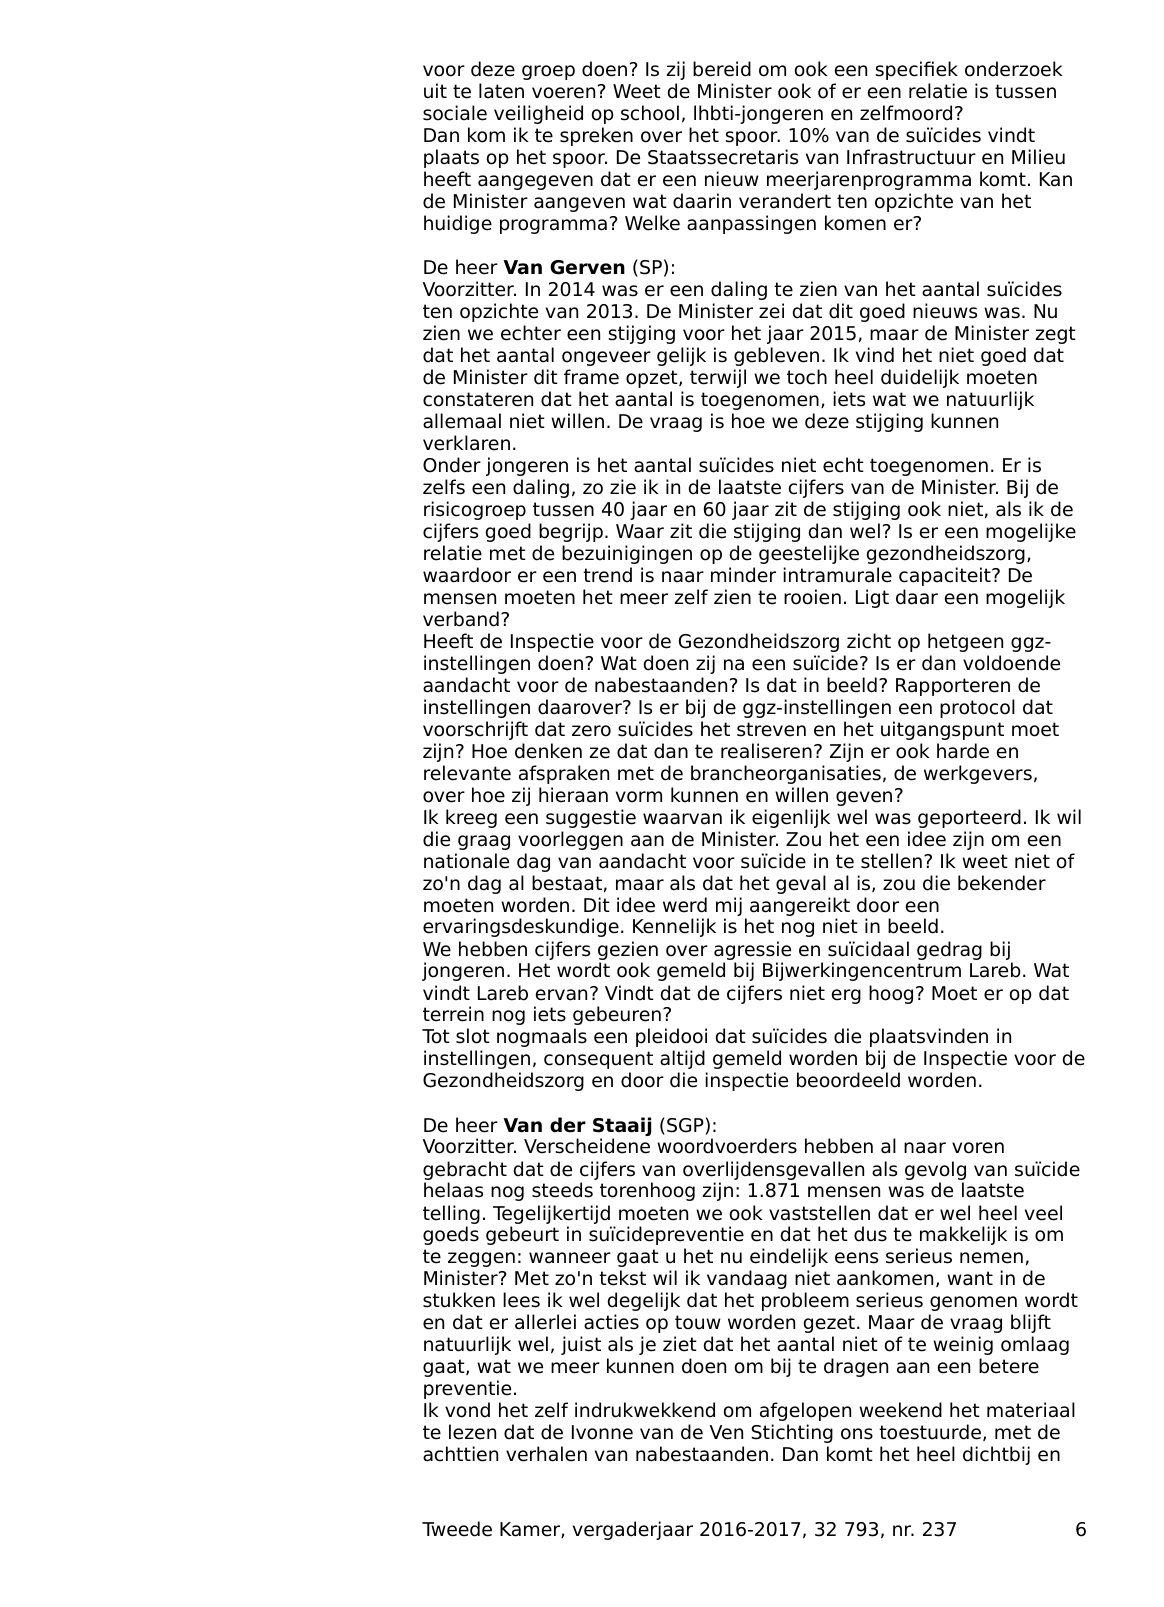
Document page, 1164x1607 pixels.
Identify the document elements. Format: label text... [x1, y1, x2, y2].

text Tot slot nogmaals een pleidooi dat suïcides die plaatsvinden in instellingen, consequent altijd gemeld worden bij de Inspectie voor de Gezondheidszorg en door die inspectie beoordeeld worden. [422, 1026, 1087, 1092]
text Voorzitter. Verscheidene woordvoerders hebben al naar voren gebracht dat de cijfers van overlijdensgevallen als gevolg van suïcide helaas nog steeds torenhoog zijn: 1.871 mensen was de laatste telling. Tegelijkertijd moeten we ook vaststellen dat er wel heel veel goeds gebeurt in suïcidepreventie en dat het dus te makkelijk is om te zeggen: wanneer gaat u het nu eindelijk eens serieus nemen, Minister? Met zo'n tekst wil ik vandaag niet aankomen, want in de stukken lees ik wel degelijk dat het probleem serieus genomen wordt en dat er allerlei acties op touw worden gezet. Maar de vraag blijft natuurlijk wel, juist als je ziet dat het aantal niet of te weinig omlaag gaat, wat we meer kunnen doen om bij te dragen aan een betere preventie. [422, 1136, 1087, 1400]
text Ik vond het zelf indrukwekkend om afgelopen weekend het materiaal te lezen dat de Ivonne van de Ven Stichting ons toestuurde, met de achttien verhalen van nabestaanden. Dan komt het heel dichtbij en [422, 1400, 1087, 1466]
text Heeft de Inspectie voor de Gezondheidszorg zicht op hetgeen ggz-instellingen doen? Wat doen zij na een suïcide? Is er dan voldoende aandacht voor de nabestaanden? Is dat in beeld? Rapporteren de instellingen daarover? Is er bij de ggz-instellingen een protocol dat voorschrijft dat zero suïcides het streven en het uitgangspunt moet zijn? Hoe denken ze dat dan te realiseren? Zijn er ook harde en relevante afspraken met de brancheorganisaties, de werkgevers, over hoe zij hieraan vorm kunnen en willen geven? [422, 631, 1087, 807]
text voor deze groep doen? Is zij bereid om ook een specifiek onderzoek uit te laten voeren? Weet de Minister ook of er een relatie is tussen sociale veiligheid op school, lhbti-jongeren en zelfmoord? [422, 59, 1087, 125]
text De heer Van Gerven (SP): [422, 257, 1087, 279]
text Onder jongeren is het aantal suïcides niet echt toegenomen. Er is zelfs een daling, zo zie ik in de laatste cijfers van de Minister. Bij de risicogroep tussen 40 jaar en 60 jaar zit de stijging ook niet, als ik de cijfers goed begrijp. Waar zit die stijging dan wel? Is er een mogelijke relatie met de bezuinigingen op de geestelijke gezondheidszorg, waardoor er een trend is naar minder intramurale capaciteit? De mensen moeten het meer zelf zien te rooien. Ligt daar een mogelijk verband? [422, 455, 1087, 631]
text Ik kreeg een suggestie waarvan ik eigenlijk wel was geporteerd. Ik wil die graag voorleggen aan de Minister. Zou het een idee zijn om een nationale dag van aandacht voor suïcide in te stellen? Ik weet niet of zo'n dag al bestaat, maar als dat het geval al is, zou die bekender moeten worden. Dit idee werd mij aangereikt door een ervaringsdeskundige. Kennelijk is het nog niet in beeld. [422, 807, 1087, 938]
text We hebben cijfers gezien over agressie en suïcidaal gedrag bij jongeren. Het wordt ook gemeld bij Bijwerkingencentrum Lareb. Wat vindt Lareb ervan? Vindt dat de cijfers niet erg hoog? Moet er op dat terrein nog iets gebeuren? [422, 938, 1087, 1026]
text Dan kom ik te spreken over het spoor. 10% van de suïcides vindt plaats op het spoor. De Staatssecretaris van Infrastructuur en Milieu heeft aangegeven dat er een nieuw meerjarenprogramma komt. Kan de Minister aangeven wat daarin verandert ten opzichte van het huidige programma? Welke aanpassingen komen er? [422, 125, 1087, 235]
text Voorzitter. In 2014 was er een daling te zien van het aantal suïcides ten opzichte van 2013. De Minister zei dat dit goed nieuws was. Nu zien we echter een stijging voor het jaar 2015, maar de Minister zegt dat het aantal ongeveer gelijk is gebleven. Ik vind het niet goed dat de Minister dit frame opzet, terwijl we toch heel duidelijk moeten constateren dat het aantal is toegenomen, iets wat we natuurlijk allemaal niet willen. De vraag is hoe we deze stijging kunnen verklaren. [422, 279, 1087, 455]
text De heer Van der Staaij (SGP): [422, 1114, 1087, 1136]
